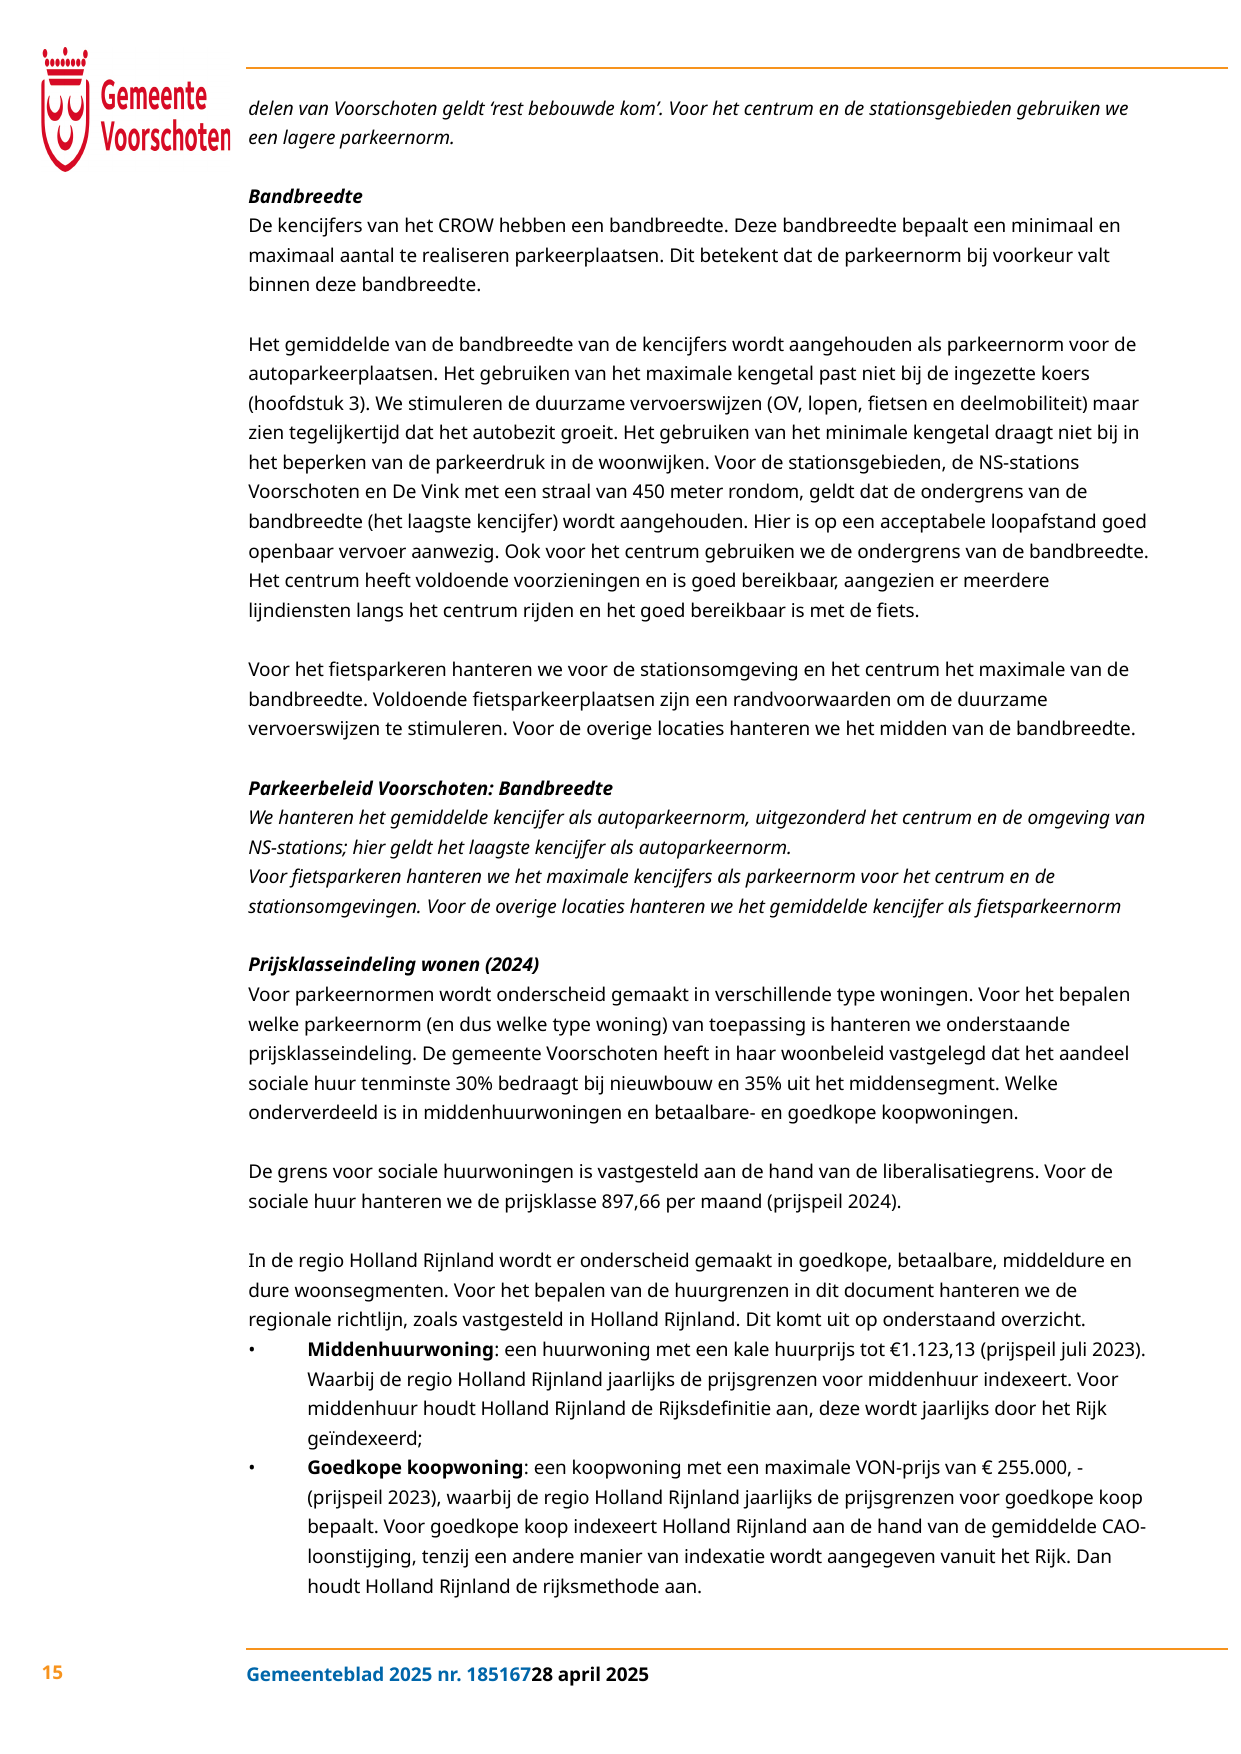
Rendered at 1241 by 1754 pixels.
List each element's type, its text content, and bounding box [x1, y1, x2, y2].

text Voor het fietsparkeren hanteren we voor de stationsomgeving en het centrum het maximale van de bandbreedte. Voldoende fietsparkeerplaatsen zijn een randvoorwaarden om de duurzame vervoerswijzen te stimuleren. Voor de overige locaties hanteren we het midden van de bandbreedte. [248, 656, 1152, 741]
text Prijsklasseindeling wonen (2024) [248, 952, 1152, 977]
list Middenhuurwoning: een huurwoning met een kale huurprijs tot €1.123,13 (prijspeil juli 2023). Waarbij de regio Holland Rijnland jaarlijks de prijsgrenzen voor middenhuur indexeert. Voor middenhuur houdt Holland Rijnland de Rijksdefinitie aan, deze wordt jaarlijks door het Rijk geïndexeerd; [248, 1336, 1152, 1451]
picture [41, 47, 231, 172]
text De grens voor sociale huurwoningen is vastgesteld aan de hand van de liberalisatiegrens. Voor de sociale huur hanteren we de prijsklasse 897,66 per maand (prijspeil 2024). [248, 1159, 1152, 1214]
text In de regio Holland Rijnland wordt er onderscheid gemaakt in goedkope, betaalbare, middeldure en dure woonsegmenten. Voor het bepalen van de huurgrenzen in dit document hanteren we de regionale richtlijn, zoals vastgesteld in Holland Rijnland. Dit komt uit op onderstaand overzicht. [248, 1247, 1152, 1332]
text Bandbreedte [248, 183, 1152, 209]
text De kencijfers van het CROW hebben een bandbreedte. Deze bandbreedte bepaalt een minimaal en maximaal aantal te realiseren parkeerplaatsen. Dit betekent dat de parkeernorm bij voorkeur valt binnen deze bandbreedte. [248, 212, 1152, 297]
table_header delen van Voorschoten geldt ‘rest bebouwde kom’. Voor het centrum en de stationsgebieden gebruiken we een lagere parkeernorm. [248, 95, 1152, 150]
list Goedkope koopwoning: een koopwoning met een maximale VON-prijs van € 255.000, - (prijspeil 2023), waarbij de regio Holland Rijnland jaarlijks de prijsgrenzen voor goedkope koop bepaalt. Voor goedkope koop indexeert Holland Rijnland aan de hand van de gemiddelde CAO-loonstijging, tenzij een andere manier van indexatie wordt aangegeven vanuit het Rijk. Dan houdt Holland Rijnland de rijksmethode aan. [248, 1454, 1152, 1598]
text Voor parkeernormen wordt onderscheid gemaakt in verschillende type woningen. Voor het bepalen welke parkeernorm (en dus welke type woning) van toepassing is hanteren we onderstaande prijsklasseindeling. De gemeente Voorschoten heeft in haar woonbeleid vastgelegd dat het aandeel sociale huur tenminste 30% bedraagt bij nieuwbouw en 35% uit het middensegment. Welke onderverdeeld is in middenhuurwoningen en betaalbare- en goedkope koopwoningen. [248, 981, 1152, 1125]
text Het gemiddelde van de bandbreedte van de kencijfers wordt aangehouden als parkeernorm voor de autoparkeerplaatsen. Het gebruiken van het maximale kengetal past niet bij de ingezette koers (hoofdstuk 3). We stimuleren de duurzame vervoerswijzen (OV, lopen, fietsen en deelmobiliteit) maar zien tegelijkertijd dat het autobezit groeit. Het gebruiken van het minimale kengetal draagt niet bij in het beperken van de parkeerdruk in de woonwijken. Voor de stationsgebieden, de NS-stations Voorschoten en De Vink met een straal van 450 meter rondom, geldt dat de ondergrens van de bandbreedte (het laagste kencijfer) wordt aangehouden. Hier is op een acceptabele loopafstand goed openbaar vervoer aanwezig. Ook voor het centrum gebruiken we de ondergrens van de bandbreedte. Het centrum heeft voldoende voorzieningen en is goed bereikbaar, aangezien er meerdere lijndiensten langs het centrum rijden en het goed bereikbaar is met de fiets. [248, 331, 1152, 623]
table_header Parkeerbeleid Voorschoten: Bandbreedte We hanteren het gemiddelde kencijfer als autoparkeernorm, uitgezonderd het centrum en de omgeving van NS-stations; hier geldt het laagste kencijfer als autoparkeernorm. Voor fietsparkeren hanteren we het maximale kencijfers als parkeernorm voor het centrum en de stationsomgevingen. Voor de overige locaties hanteren we het gemiddelde kencijfer als fietsparkeernorm [248, 775, 1152, 919]
